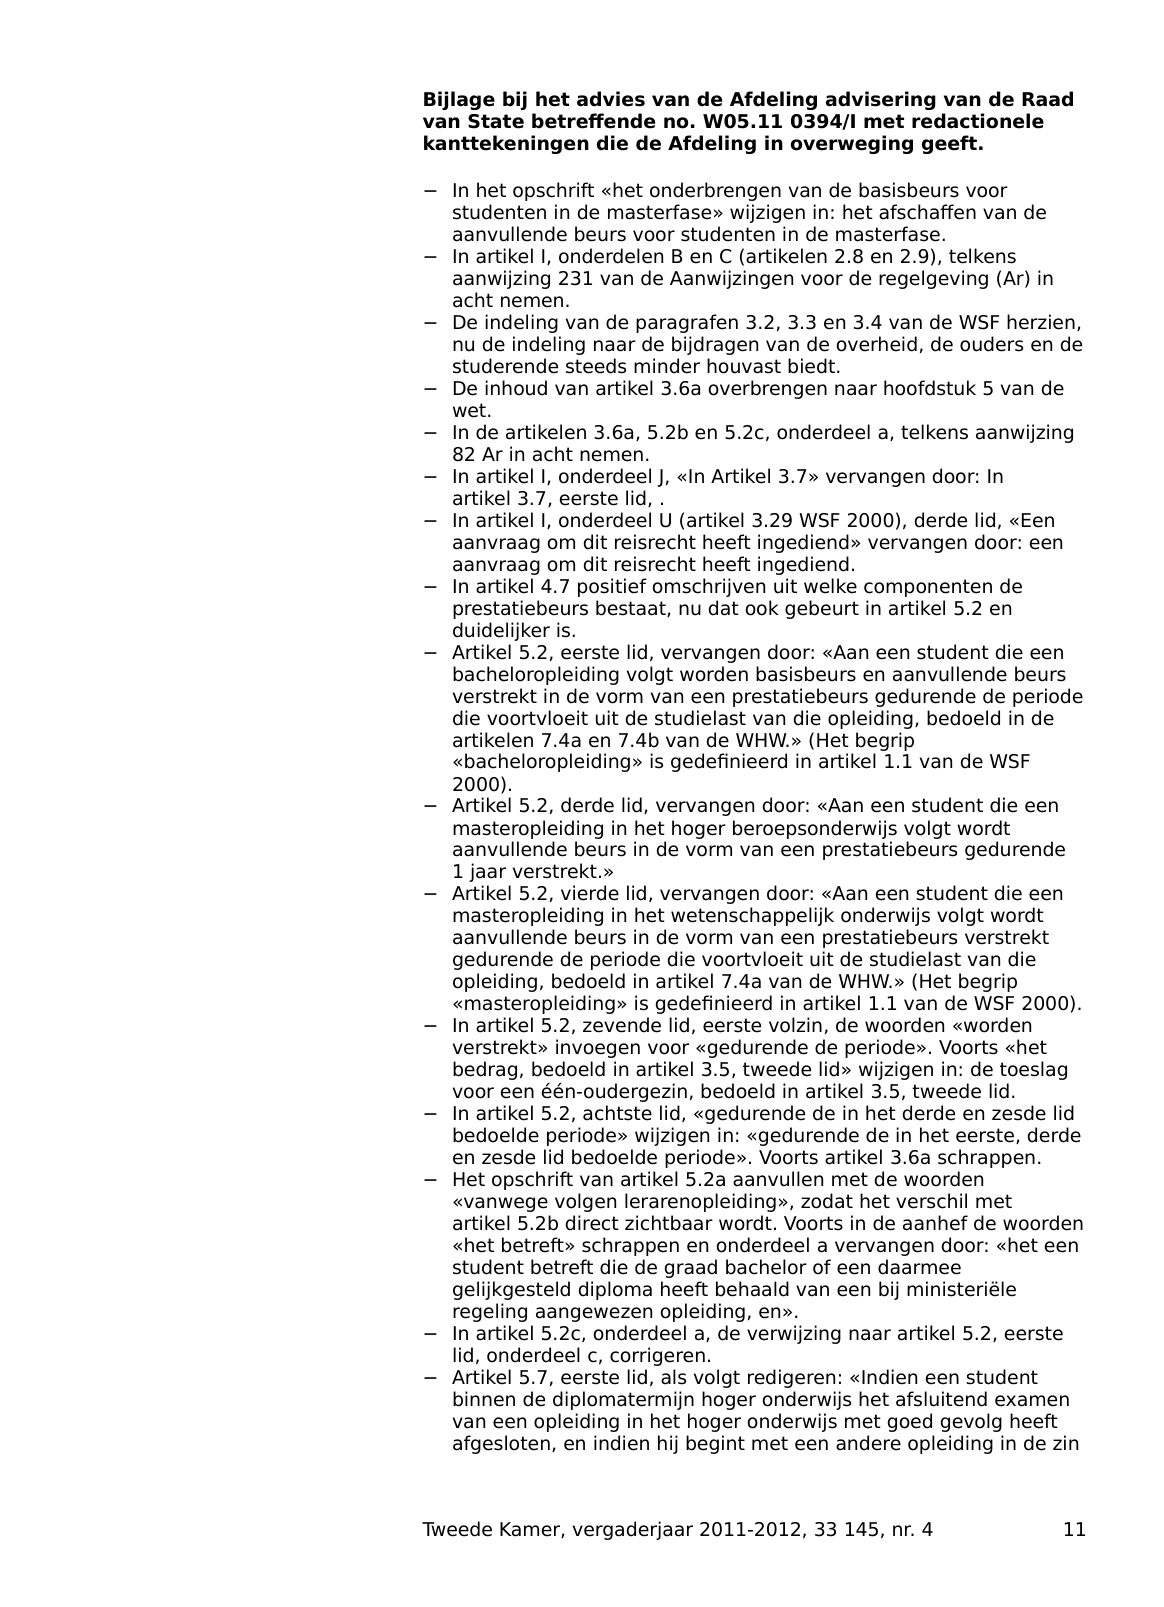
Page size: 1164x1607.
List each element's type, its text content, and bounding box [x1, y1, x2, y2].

text − Artikel 5.2, vierde lid, vervangen door: «Aan een student die een masteropleiding in het wetenschappelijk onderwijs volgt wordt aanvullende beurs in de vorm van een prestatiebeurs verstrekt gedurende de periode die voortvloeit uit de studielast van die opleiding, bedoeld in artikel 7.4a van de WHW.» (Het begrip «masteropleiding» is gedefinieerd in artikel 1.1 van de WSF 2000). [422, 883, 1087, 1015]
text − In het opschrift «het onderbrengen van de basisbeurs voor studenten in de masterfase» wijzigen in: het afschaffen van de aanvullende beurs voor studenten in de masterfase. [422, 180, 1087, 246]
text − Artikel 5.2, eerste lid, vervangen door: «Aan een student die een bacheloropleiding volgt worden basisbeurs en aanvullende beurs verstrekt in de vorm van een prestatiebeurs gedurende de periode die voortvloeit uit de studielast van die opleiding, bedoeld in de artikelen 7.4a en 7.4b van de WHW.» (Het begrip «bacheloropleiding» is gedefinieerd in artikel 1.1 van de WSF 2000). [422, 642, 1087, 795]
text − De indeling van de paragrafen 3.2, 3.3 en 3.4 van de WSF herzien, nu de indeling naar de bijdragen van de overheid, de ouders en de studerende steeds minder houvast biedt. [422, 312, 1087, 378]
text − De inhoud van artikel 3.6a overbrengen naar hoofdstuk 5 van de wet. [422, 378, 1087, 422]
text − Artikel 5.7, eerste lid, als volgt redigeren: «Indien een student binnen de diplomatermijn hoger onderwijs het afsluitend examen van een opleiding in het hoger onderwijs met goed gevolg heeft afgesloten, en indien hij begint met een andere opleiding in de zin [422, 1367, 1087, 1455]
text − In artikel 5.2, zevende lid, eerste volzin, de woorden «worden verstrekt» invoegen voor «gedurende de periode». Voorts «het bedrag, bedoeld in artikel 3.5, tweede lid» wijzigen in: de toeslag voor een één-oudergezin, bedoeld in artikel 3.5, tweede lid. [422, 1015, 1087, 1103]
subtitle Bijlage bij het advies van de Afdeling advisering van de Raad van State betreffende no. W05.11 0394/I met redactionele kanttekeningen die de Afdeling in overweging geeft. [77, 89, 1087, 155]
text − In artikel 4.7 positief omschrijven uit welke componenten de prestatiebeurs bestaat, nu dat ook gebeurt in artikel 5.2 en duidelijker is. [422, 576, 1087, 642]
text − In artikel 5.2, achtste lid, «gedurende de in het derde en zesde lid bedoelde periode» wijzigen in: «gedurende de in het eerste, derde en zesde lid bedoelde periode». Voorts artikel 3.6a schrappen. [422, 1103, 1087, 1169]
text − In artikel I, onderdeel J, «In Artikel 3.7» vervangen door: In artikel 3.7, eerste lid, . [422, 466, 1087, 510]
text − In artikel I, onderdeel U (artikel 3.29 WSF 2000), derde lid, «Een aanvraag om dit reisrecht heeft ingediend» vervangen door: een aanvraag om dit reisrecht heeft ingediend. [422, 510, 1087, 576]
text − Artikel 5.2, derde lid, vervangen door: «Aan een student die een masteropleiding in het hoger beroepsonderwijs volgt wordt aanvullende beurs in de vorm van een prestatiebeurs gedurende 1 jaar verstrekt.» [422, 795, 1087, 883]
text − Het opschrift van artikel 5.2a aanvullen met de woorden «vanwege volgen lerarenopleiding», zodat het verschil met artikel 5.2b direct zichtbaar wordt. Voorts in de aanhef de woorden «het betreft» schrappen en onderdeel a vervangen door: «het een student betreft die de graad bachelor of een daarmee gelijkgesteld diploma heeft behaald van een bij ministeriële regeling aangewezen opleiding, en». [422, 1169, 1087, 1323]
text − In de artikelen 3.6a, 5.2b en 5.2c, onderdeel a, telkens aanwijzing 82 Ar in acht nemen. [422, 422, 1087, 466]
text − In artikel 5.2c, onderdeel a, de verwijzing naar artikel 5.2, eerste lid, onderdeel c, corrigeren. [422, 1323, 1087, 1367]
text − In artikel I, onderdelen B en C (artikelen 2.8 en 2.9), telkens aanwijzing 231 van de Aanwijzingen voor de regelgeving (Ar) in acht nemen. [422, 246, 1087, 312]
